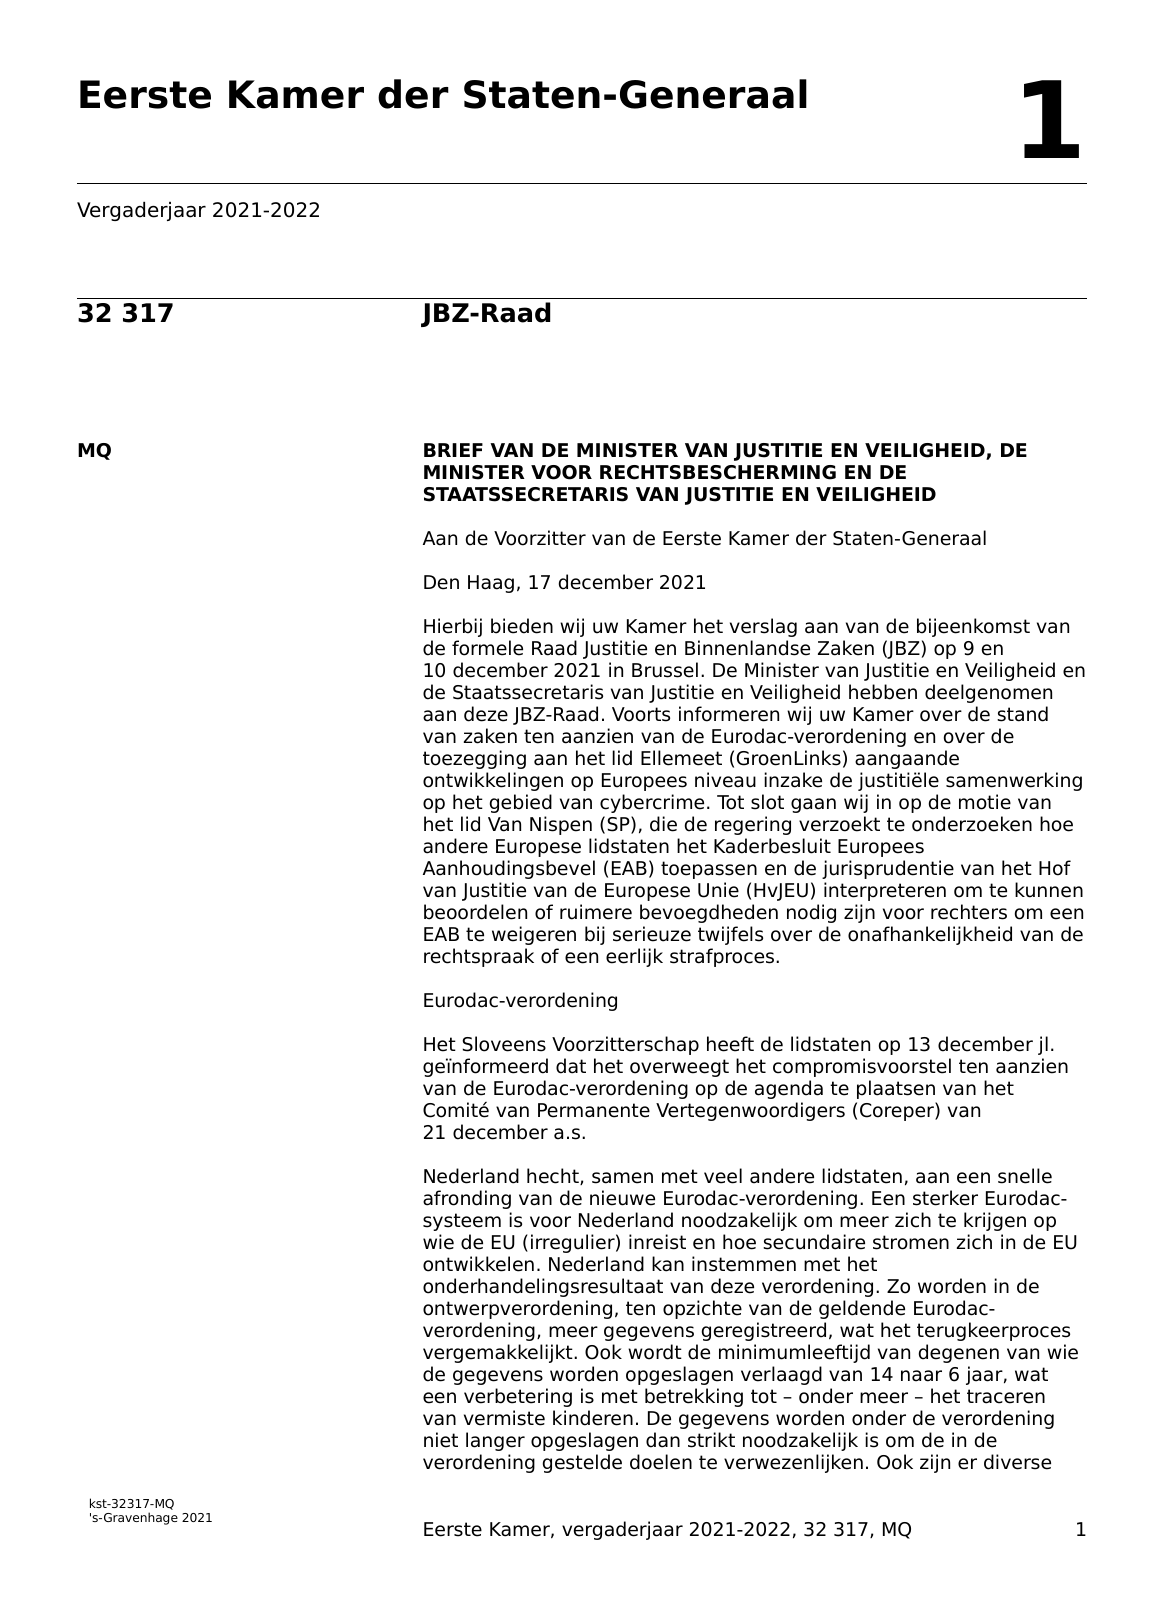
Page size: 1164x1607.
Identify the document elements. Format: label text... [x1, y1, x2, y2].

table_cell Vergaderjaar 2021-2022 [77, 184, 1087, 298]
text Den Haag, 17 december 2021 [422, 572, 1087, 594]
subtitle Eurodac-verordening [422, 990, 1087, 1012]
subtitle 32 317 JBZ-Raad [77, 299, 1087, 329]
text Nederland hecht, samen met veel andere lidstaten, aan een snelle afronding van de nieuwe Eurodac-verordening. Een sterker Eurodac-systeem is voor Nederland noodzakelijk om meer zich te krijgen op wie de EU (irregulier) inreist en hoe secundaire stromen zich in de EU ontwikkelen. Nederland kan instemmen met het onderhandelingsresultaat van deze verordening. Zo worden in de ontwerpverordening, ten opzichte van de geldende Eurodac-verordening, meer gegevens geregistreerd, wat het terugkeerproces vergemakkelijkt. Ook wordt de minimumleeftijd van degenen van wie de gegevens worden opgeslagen verlaagd van 14 naar 6 jaar, wat een verbetering is met betrekking tot – onder meer – het traceren van vermiste kinderen. De gegevens worden onder de verordening niet langer opgeslagen dan strikt noodzakelijk is om de in de verordening gestelde doelen te verwezenlijken. Ook zijn er diverse [422, 1166, 1087, 1474]
text Het Sloveens Voorzitterschap heeft de lidstaten op 13 december jl. geïnformeerd dat het overweegt het compromisvoorstel ten aanzien van de Eurodac-verordening op de agenda te plaatsen van het Comité van Permanente Vertegenwoordigers (Coreper) van 21 december a.s. [422, 1034, 1087, 1144]
table_header Eerste Kamer der Staten-Generaal [77, 59, 886, 183]
table_header 1 [886, 59, 1087, 183]
text kst-32317-MQ [88, 1497, 323, 1511]
text 's-Gravenhage 2021 [88, 1511, 323, 1525]
subtitle MQ BRIEF VAN DE MINISTER VAN JUSTITIE EN VEILIGHEID, DE MINISTER VOOR RECHTSBESCHERMING EN DE STAATSSECRETARIS VAN JUSTITIE EN VEILIGHEID [77, 440, 1087, 506]
text Hierbij bieden wij uw Kamer het verslag aan van de bijeenkomst van de formele Raad Justitie en Binnenlandse Zaken (JBZ) op 9 en 10 december 2021 in Brussel. De Minister van Justitie en Veiligheid en de Staatssecretaris van Justitie en Veiligheid hebben deelgenomen aan deze JBZ-Raad. Voorts informeren wij uw Kamer over de stand van zaken ten aanzien van de Eurodac-verordening en over de toezegging aan het lid Ellemeet (GroenLinks) aangaande ontwikkelingen op Europees niveau inzake de justitiële samenwerking op het gebied van cybercrime. Tot slot gaan wij in op de motie van het lid Van Nispen (SP), die de regering verzoekt te onderzoeken hoe andere Europese lidstaten het Kaderbesluit Europees Aanhoudingsbevel (EAB) toepassen en de jurisprudentie van het Hof van Justitie van de Europese Unie (HvJEU) interpreteren om te kunnen beoordelen of ruimere bevoegdheden nodig zijn voor rechters om een EAB te weigeren bij serieuze twijfels over de onafhankelijkheid van de rechtspraak of een eerlijk strafproces. [422, 616, 1087, 968]
text Aan de Voorzitter van de Eerste Kamer der Staten-Generaal [422, 528, 1087, 550]
